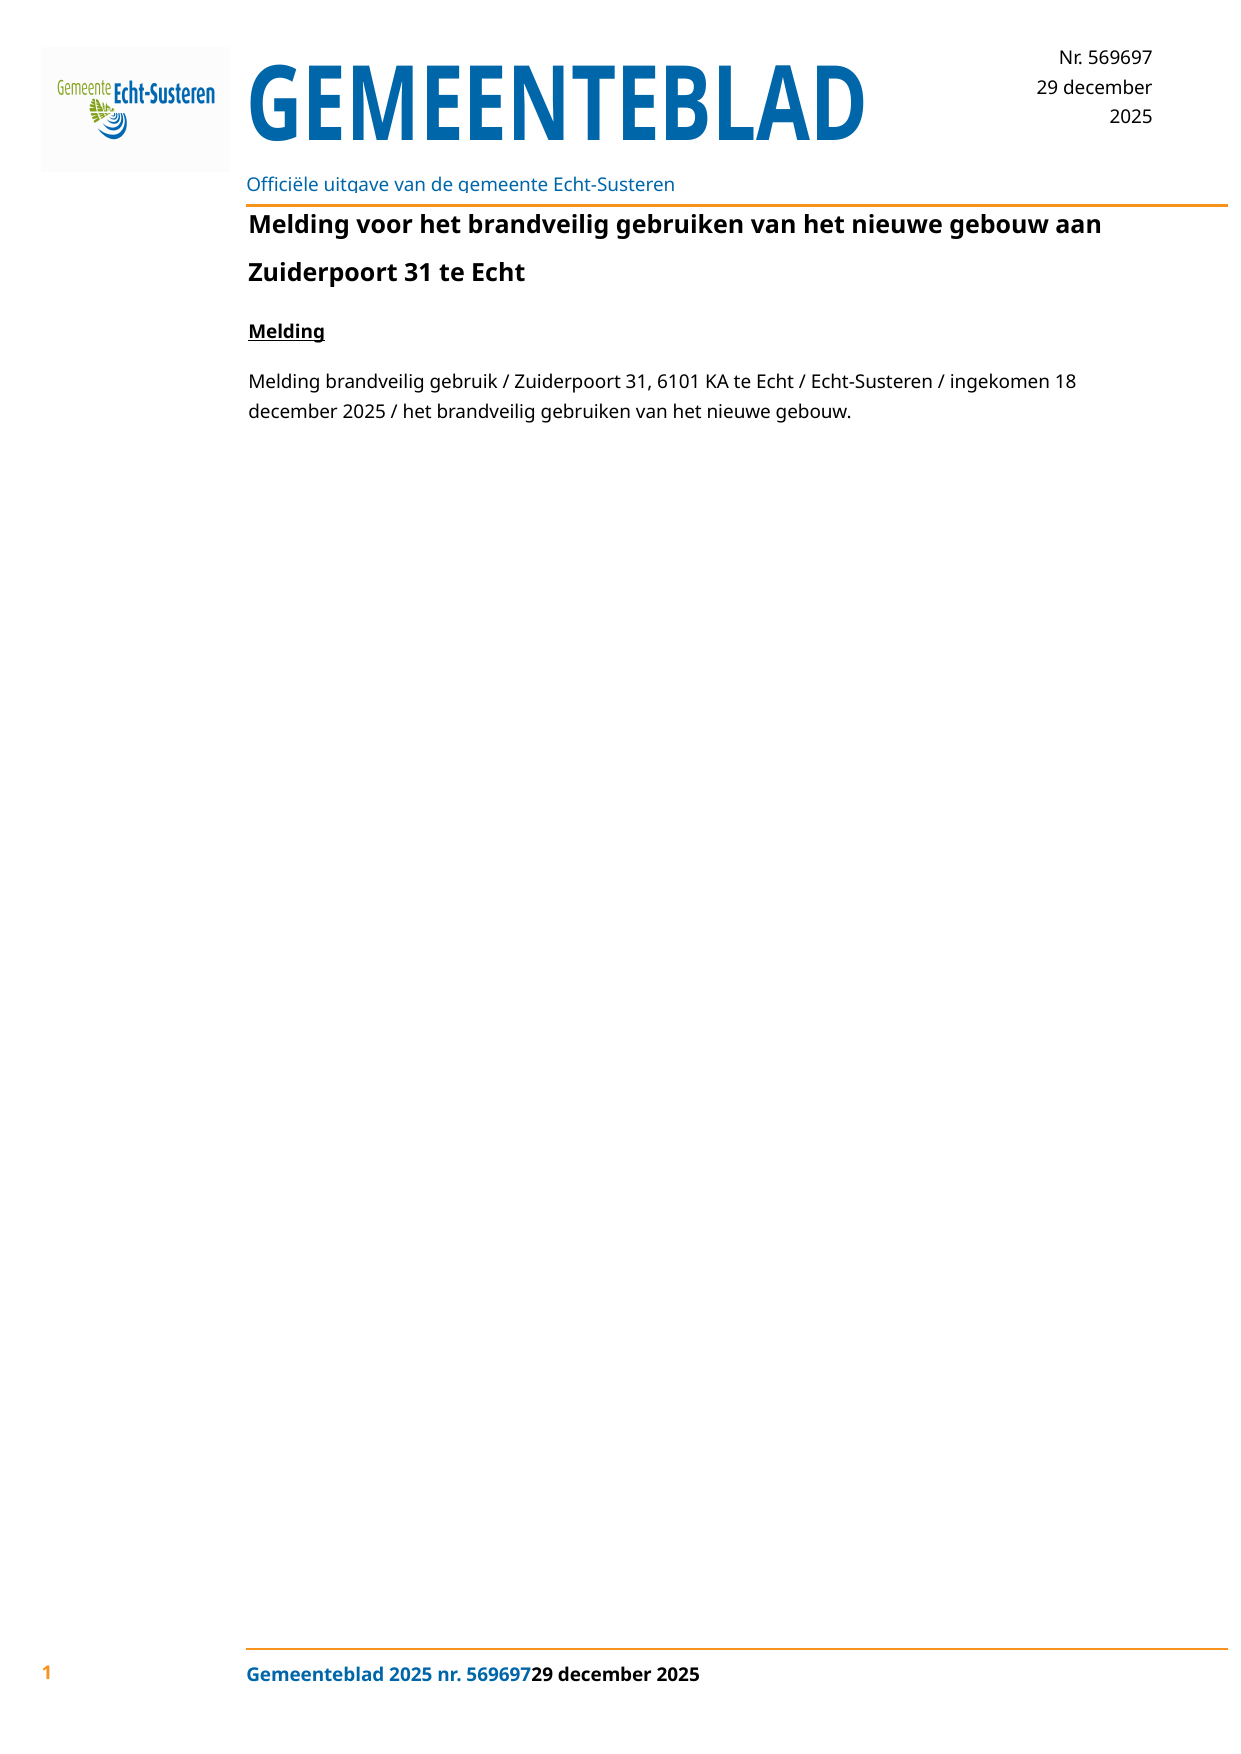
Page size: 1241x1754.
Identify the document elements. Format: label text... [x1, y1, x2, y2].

text Melding [248, 318, 1152, 344]
picture [41, 47, 231, 172]
text Melding voor het brandveilig gebruiken van het nieuwe gebouw aan Zuiderpoort 31 te Echt [248, 207, 1152, 288]
text Melding brandveilig gebruik / Zuiderpoort 31, 6101 KA te Echt / Echt-Susteren / ingekomen 18 december 2025 / het brandveilig gebruiken van het nieuwe gebouw. [248, 368, 1152, 424]
